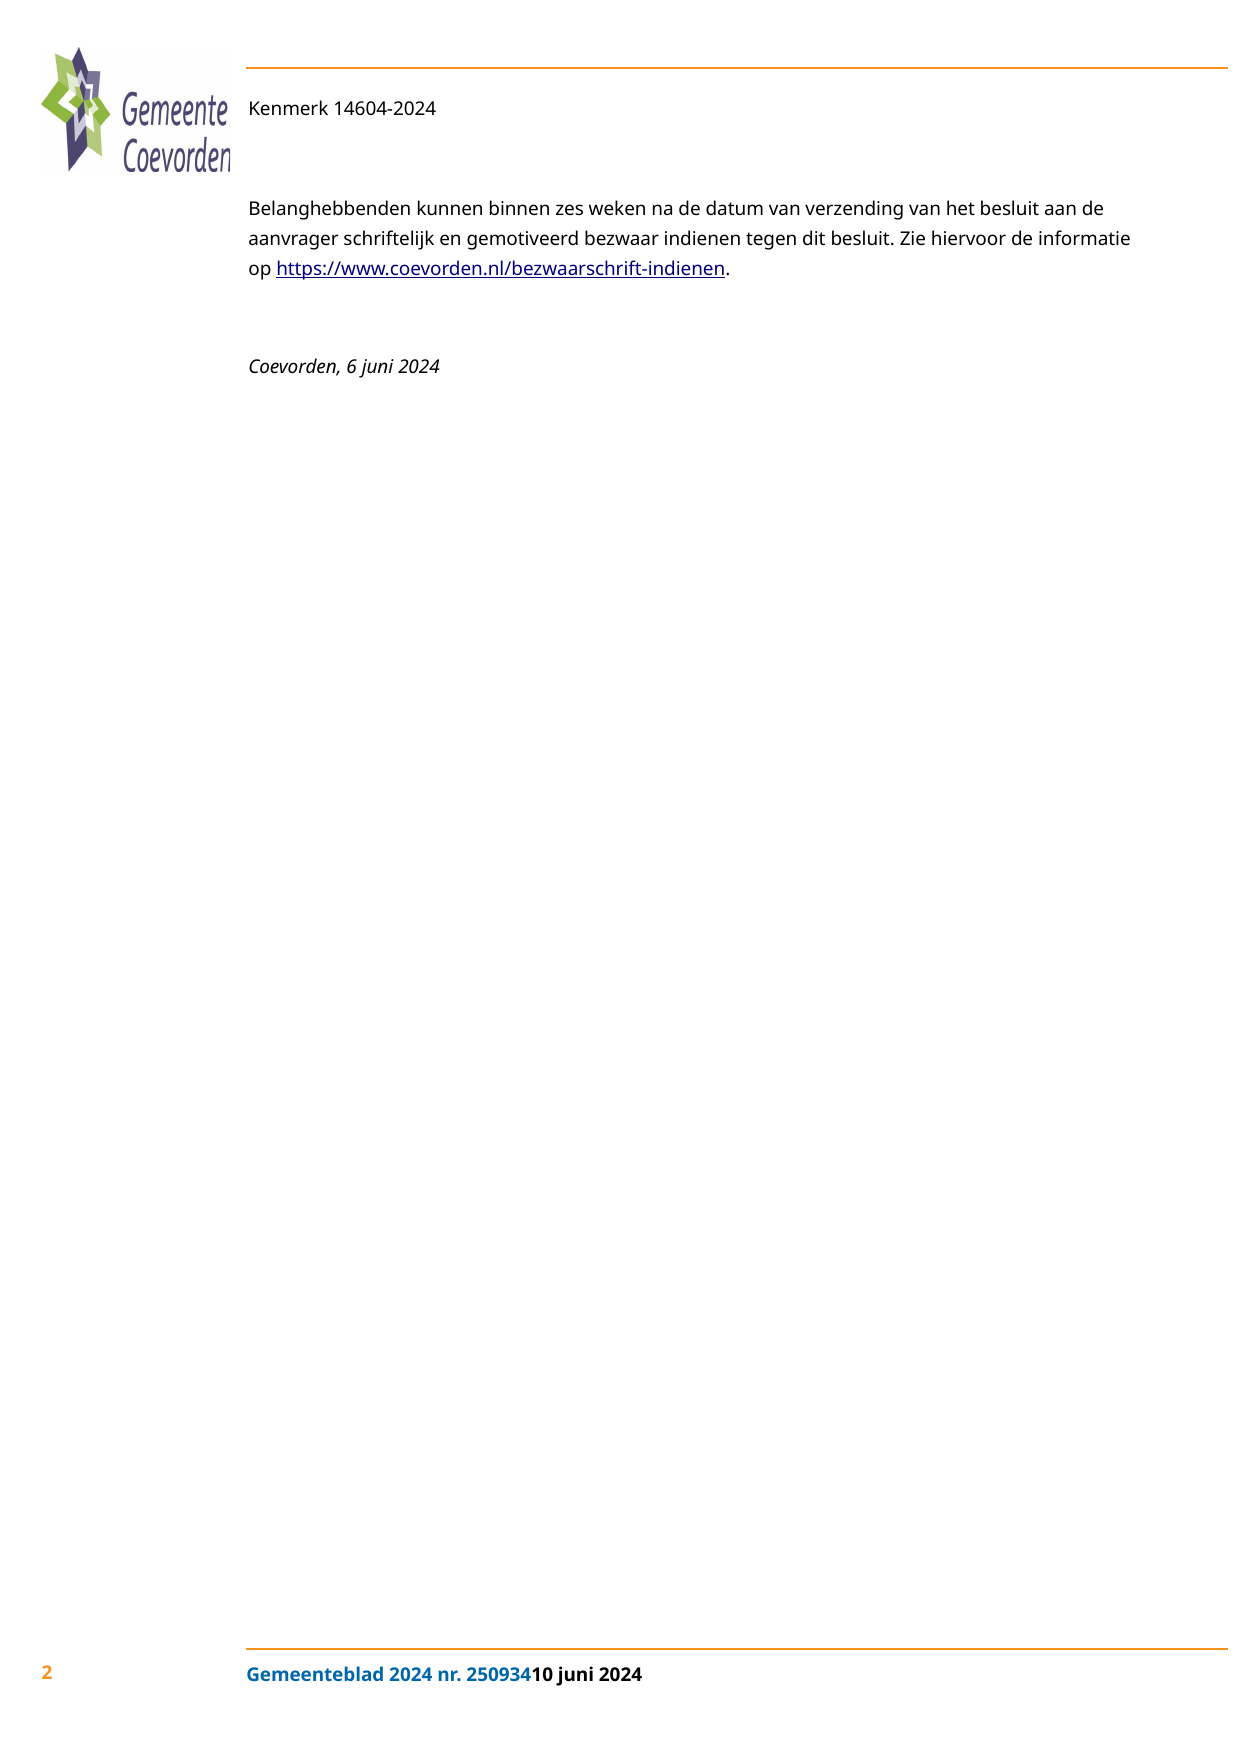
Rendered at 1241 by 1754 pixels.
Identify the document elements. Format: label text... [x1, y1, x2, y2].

picture [41, 47, 231, 172]
text Coevorden, 6 juni 2024 [248, 353, 1152, 379]
text Belanghebbenden kunnen binnen zes weken na de datum van verzending van het besluit aan de aanvrager schriftelijk en gemotiveerd bezwaar indienen tegen dit besluit. Zie hiervoor de informatie op https://www.coevorden.nl/bezwaarschrift-indienen. [248, 196, 1152, 281]
text Kenmerk 14604-2024 [248, 95, 1152, 121]
